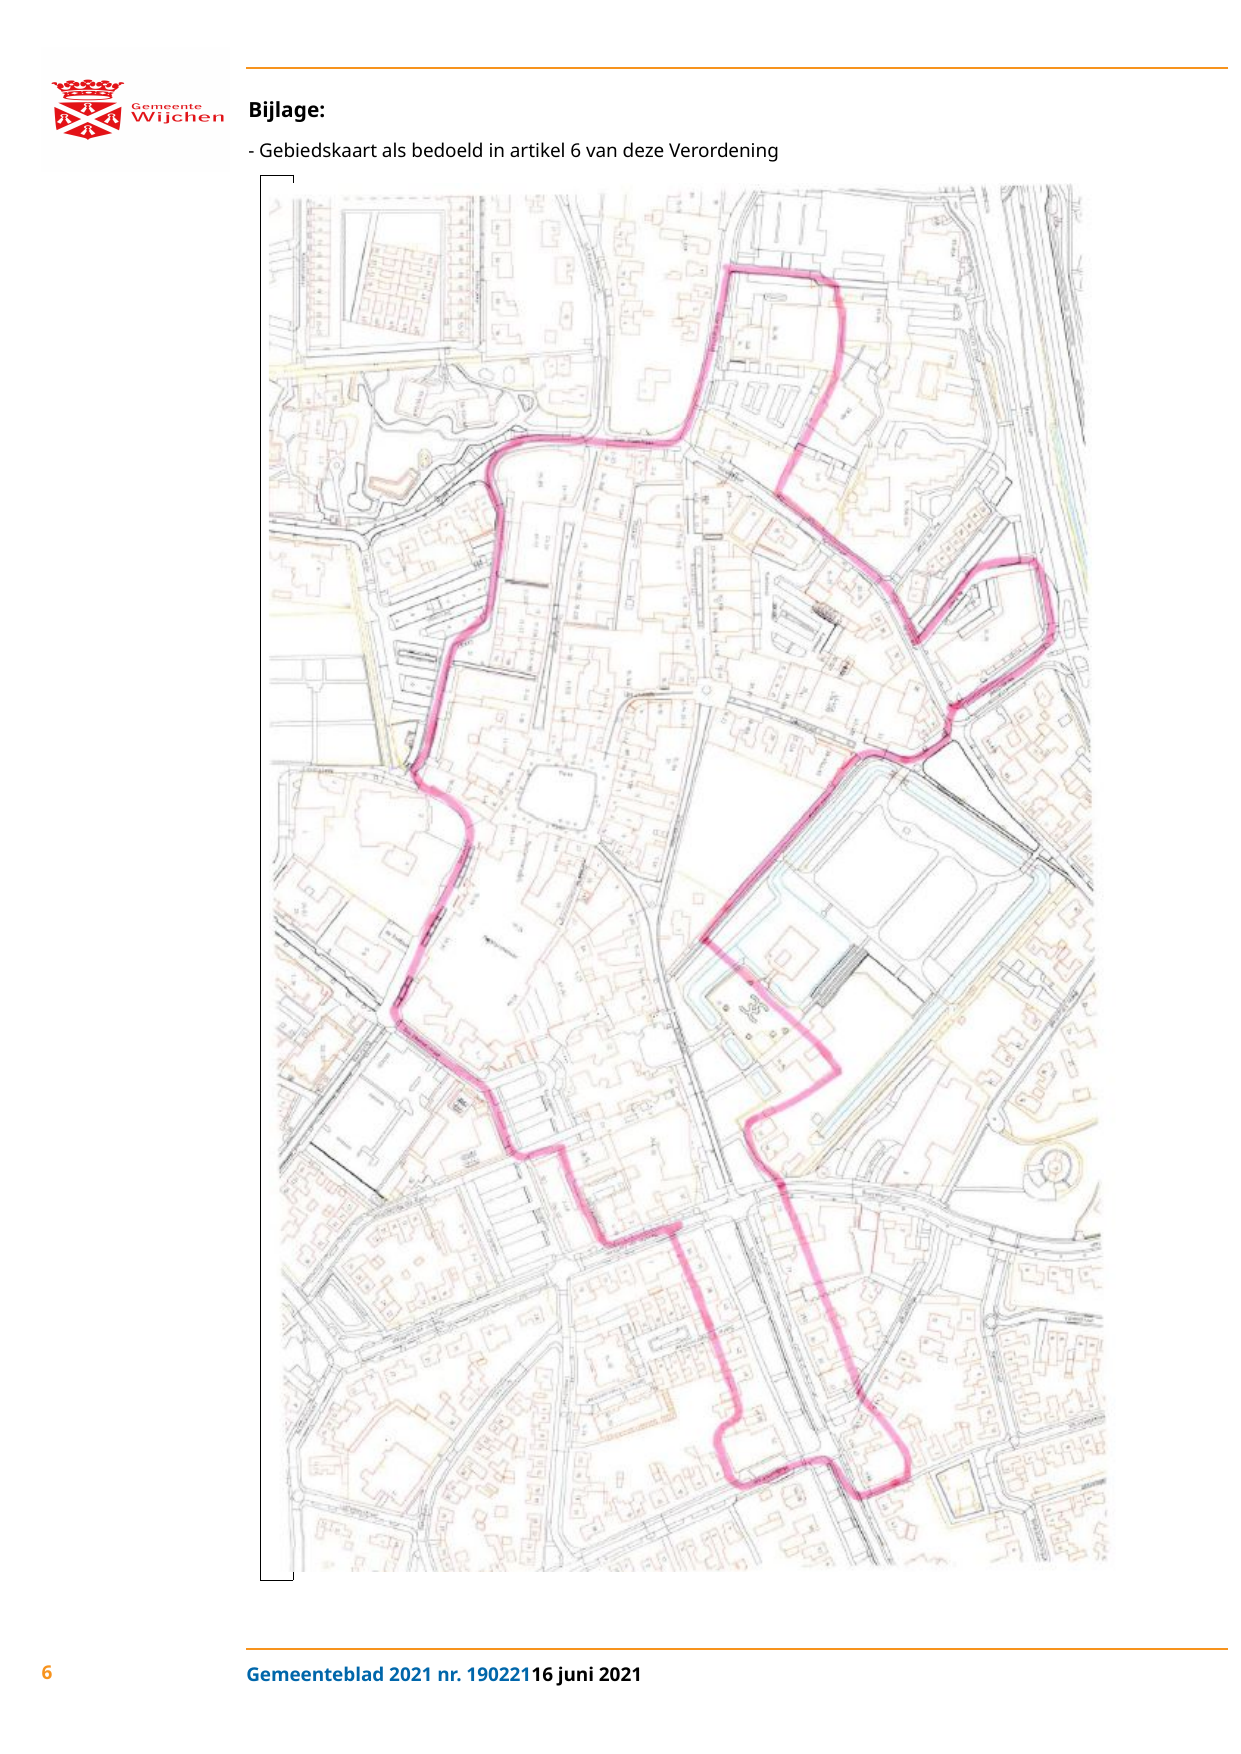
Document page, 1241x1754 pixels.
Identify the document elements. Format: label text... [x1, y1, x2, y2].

picture [268, 183, 1117, 1572]
picture [41, 47, 231, 172]
text Bijlage: [248, 95, 1152, 123]
text - Gebiedskaart als bedoeld in artikel 6 van deze Verordening [248, 137, 1152, 163]
